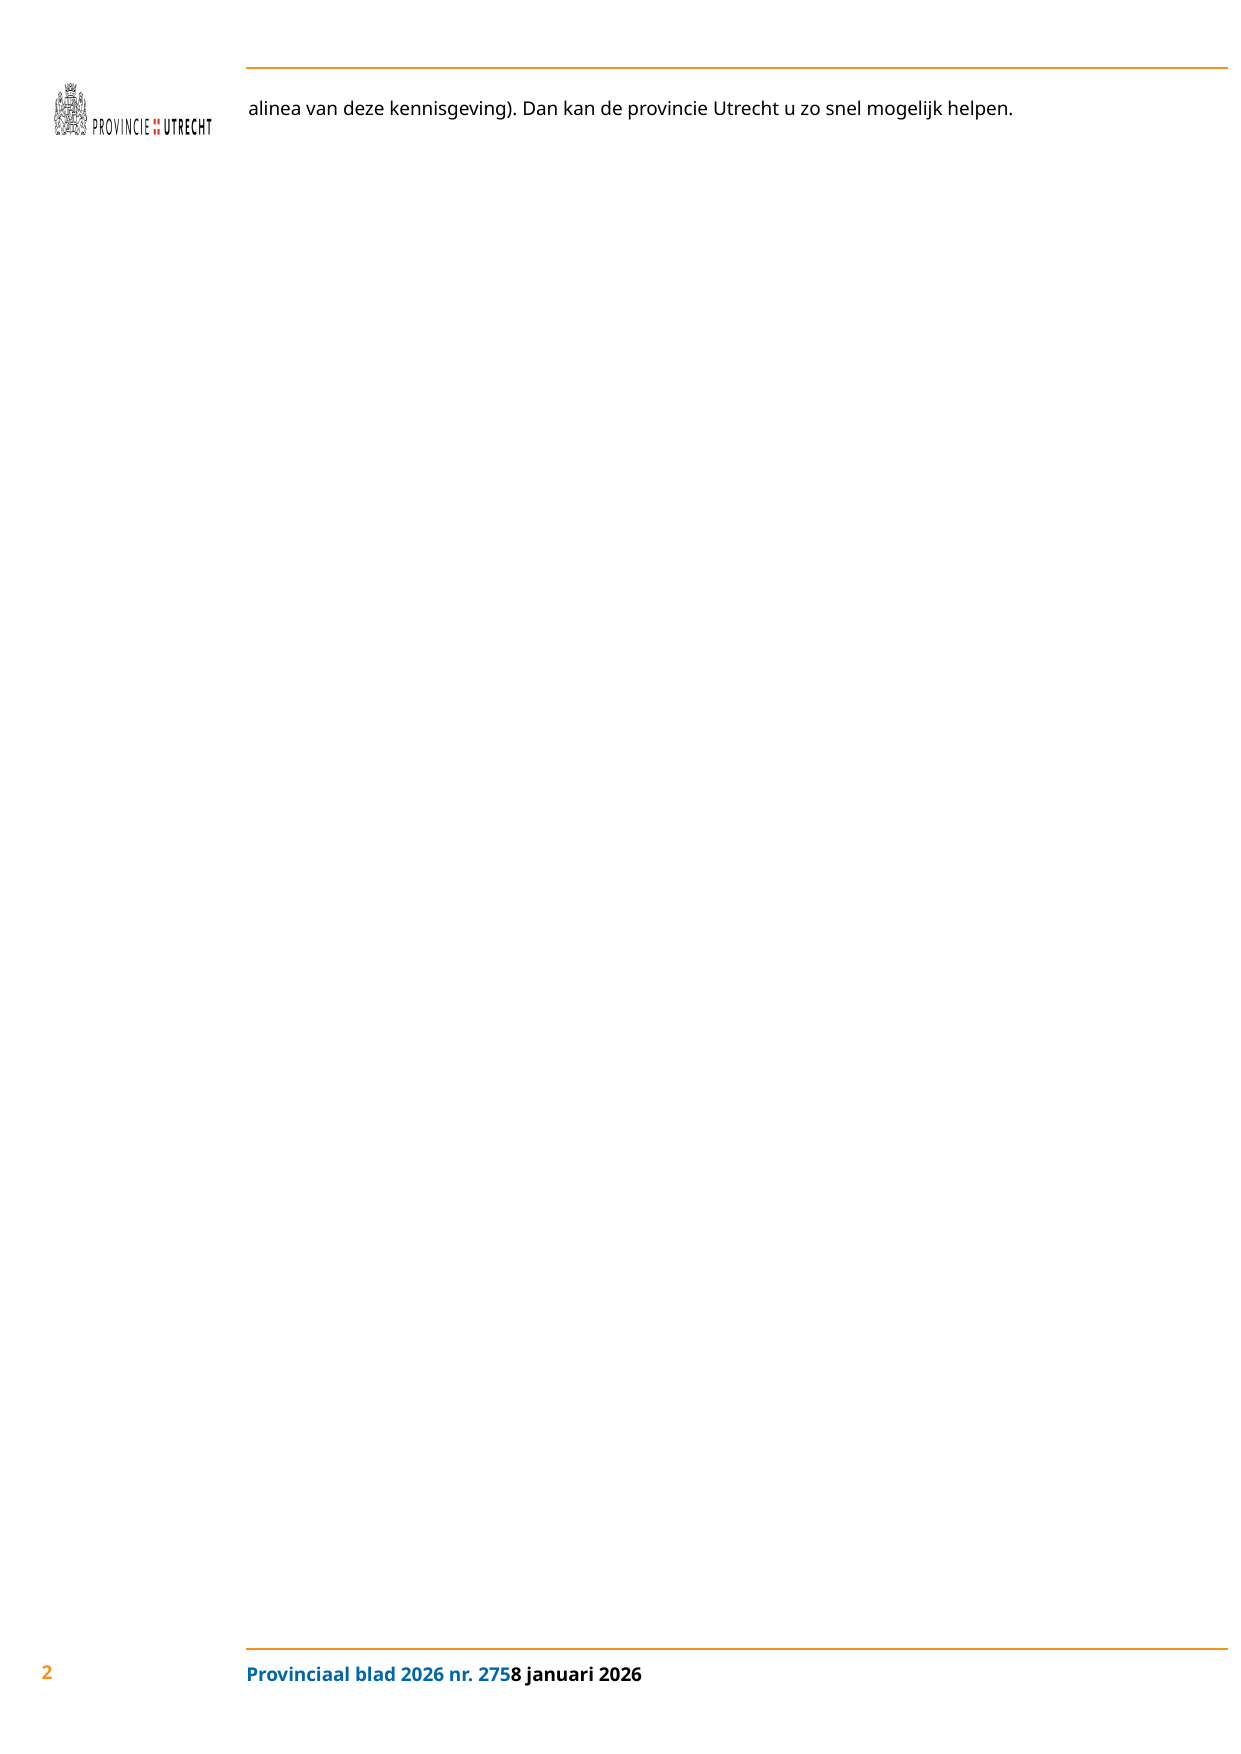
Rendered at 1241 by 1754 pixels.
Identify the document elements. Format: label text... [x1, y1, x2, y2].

picture [41, 47, 231, 172]
text alinea van deze kennisgeving). Dan kan de provincie Utrecht u zo snel mogelijk helpen. [248, 95, 1152, 121]
